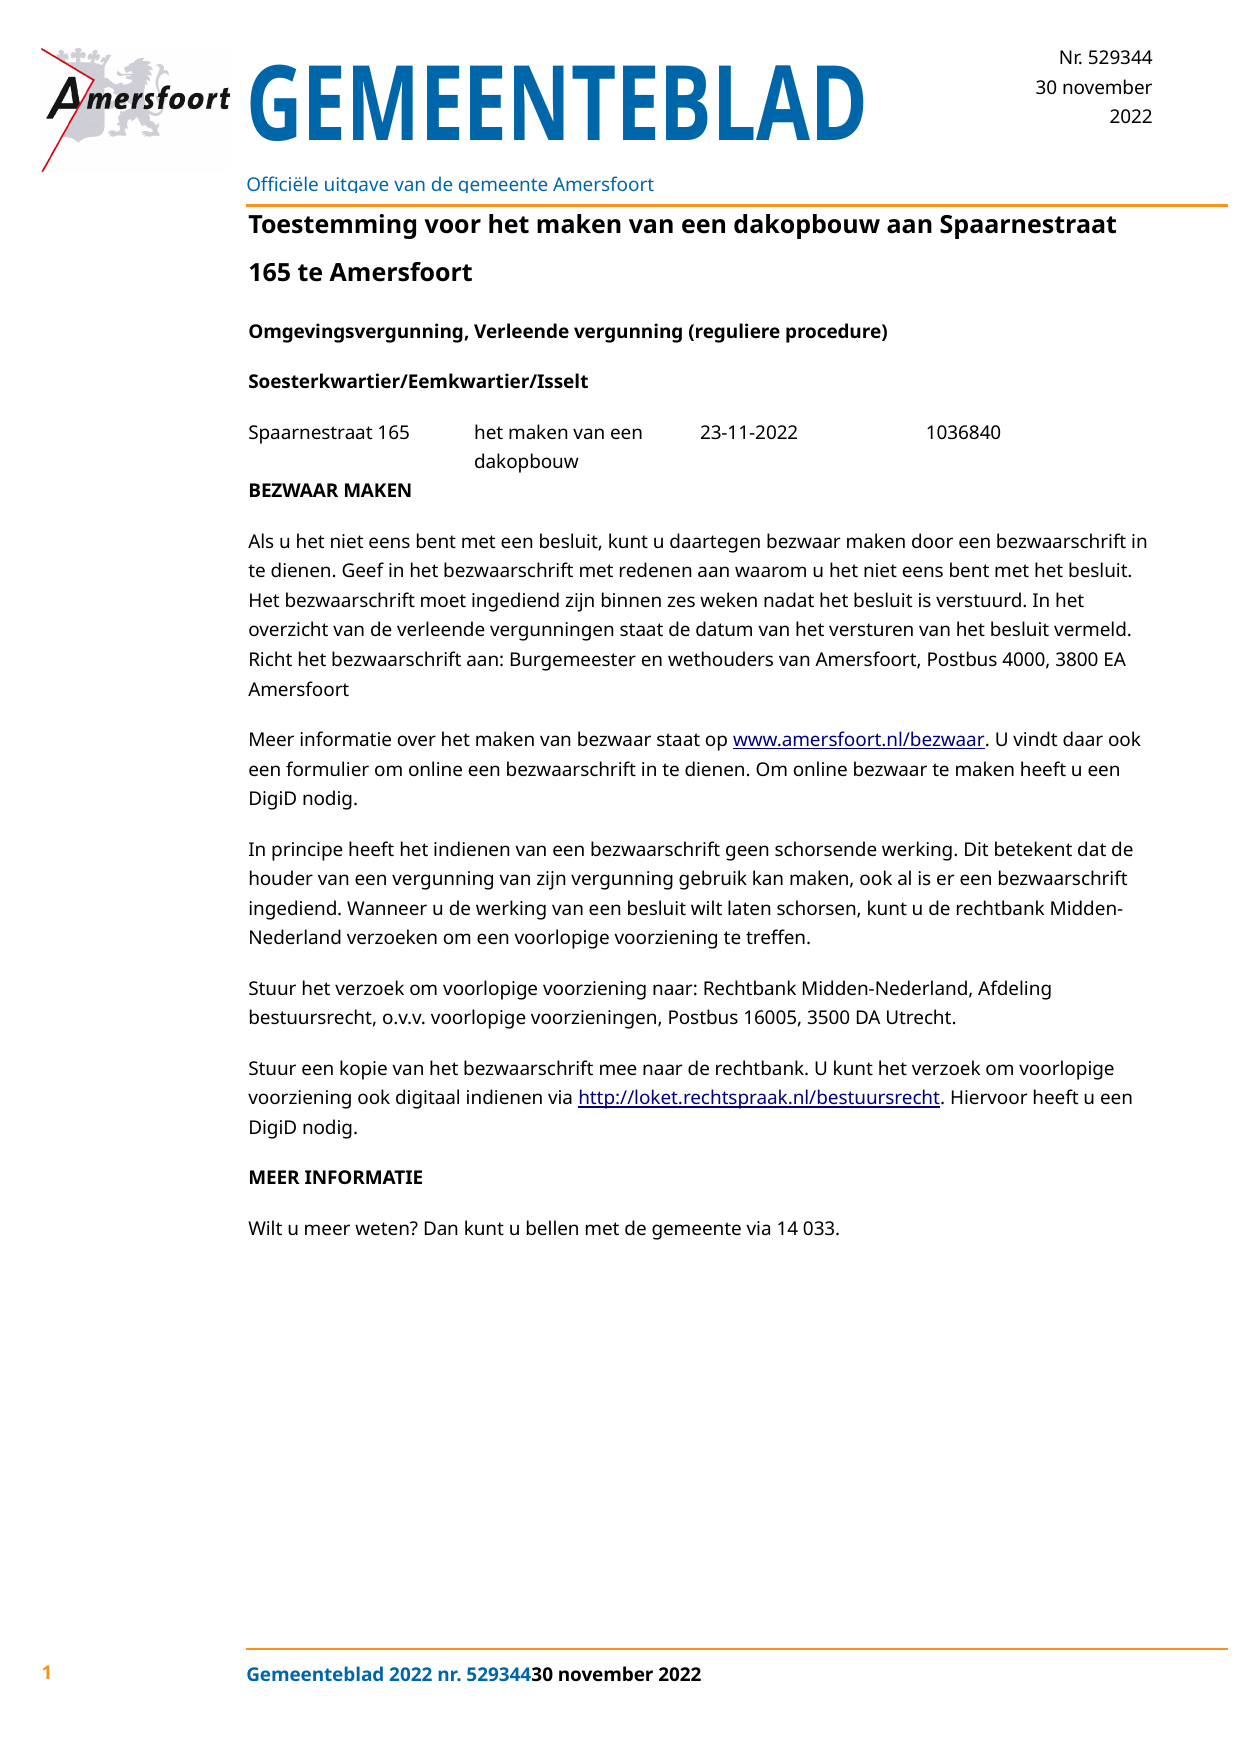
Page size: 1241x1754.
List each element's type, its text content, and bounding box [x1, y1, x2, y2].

text Als u het niet eens bent met een besluit, kunt u daartegen bezwaar maken door een bezwaarschrift in te dienen. Geef in het bezwaarschrift met redenen aan waarom u het niet eens bent met het besluit. Het bezwaarschrift moet ingediend zijn binnen zes weken nadat het besluit is verstuurd. In het overzicht van de verleende vergunningen staat de datum van het versturen van het besluit vermeld. Richt het bezwaarschrift aan: Burgemeester en wethouders van Amersfoort, Postbus 4000, 3800 EA Amersfoort [248, 528, 1152, 701]
text Soesterkwartier/Eemkwartier/Isselt [248, 368, 1152, 394]
text In principe heeft het indienen van een bezwaarschrift geen schorsende werking. Dit betekent dat de houder van een vergunning van zijn vergunning gebruik kan maken, ook al is er een bezwaarschrift ingediend. Wanneer u de werking van een besluit wilt laten schorsen, kunt u de rechtbank Midden-Nederland verzoeken om een voorlopige voorziening te treffen. [248, 836, 1152, 950]
text Stuur het verzoek om voorlopige voorziening naar: Rechtbank Midden-Nederland, Afdeling bestuursrecht, o.v.v. voorlopige voorzieningen, Postbus 16005, 3500 DA Utrecht. [248, 975, 1152, 1030]
text Toestemming voor het maken van een dakopbouw aan Spaarnestraat 165 te Amersfoort [248, 207, 1152, 288]
picture [41, 47, 231, 172]
table_header 23-11-2022 [700, 419, 926, 474]
table_header 1036840 [926, 419, 1152, 474]
table_header het maken van een dakopbouw [474, 419, 700, 474]
text MEER INFORMATIE [248, 1164, 1152, 1190]
text Stuur een kopie van het bezwaarschrift mee naar de rechtbank. U kunt het verzoek om voorlopige voorziening ook digitaal indienen via http://loket.rechtspraak.nl/bestuursrecht. Hiervoor heeft u een DigiD nodig. [248, 1055, 1152, 1140]
text BEZWAAR MAKEN [248, 477, 1152, 503]
text Meer informatie over het maken van bezwaar staat op www.amersfoort.nl/bezwaar. U vindt daar ook een formulier om online een bezwaarschrift in te dienen. Om online bezwaar te maken heeft u een DigiD nodig. [248, 726, 1152, 811]
table_header Spaarnestraat 165 [248, 419, 474, 474]
text Omgevingsvergunning, Verleende vergunning (reguliere procedure) [248, 318, 1152, 344]
text Wilt u meer weten? Dan kunt u bellen met de gemeente via 14 033. [248, 1215, 1152, 1241]
